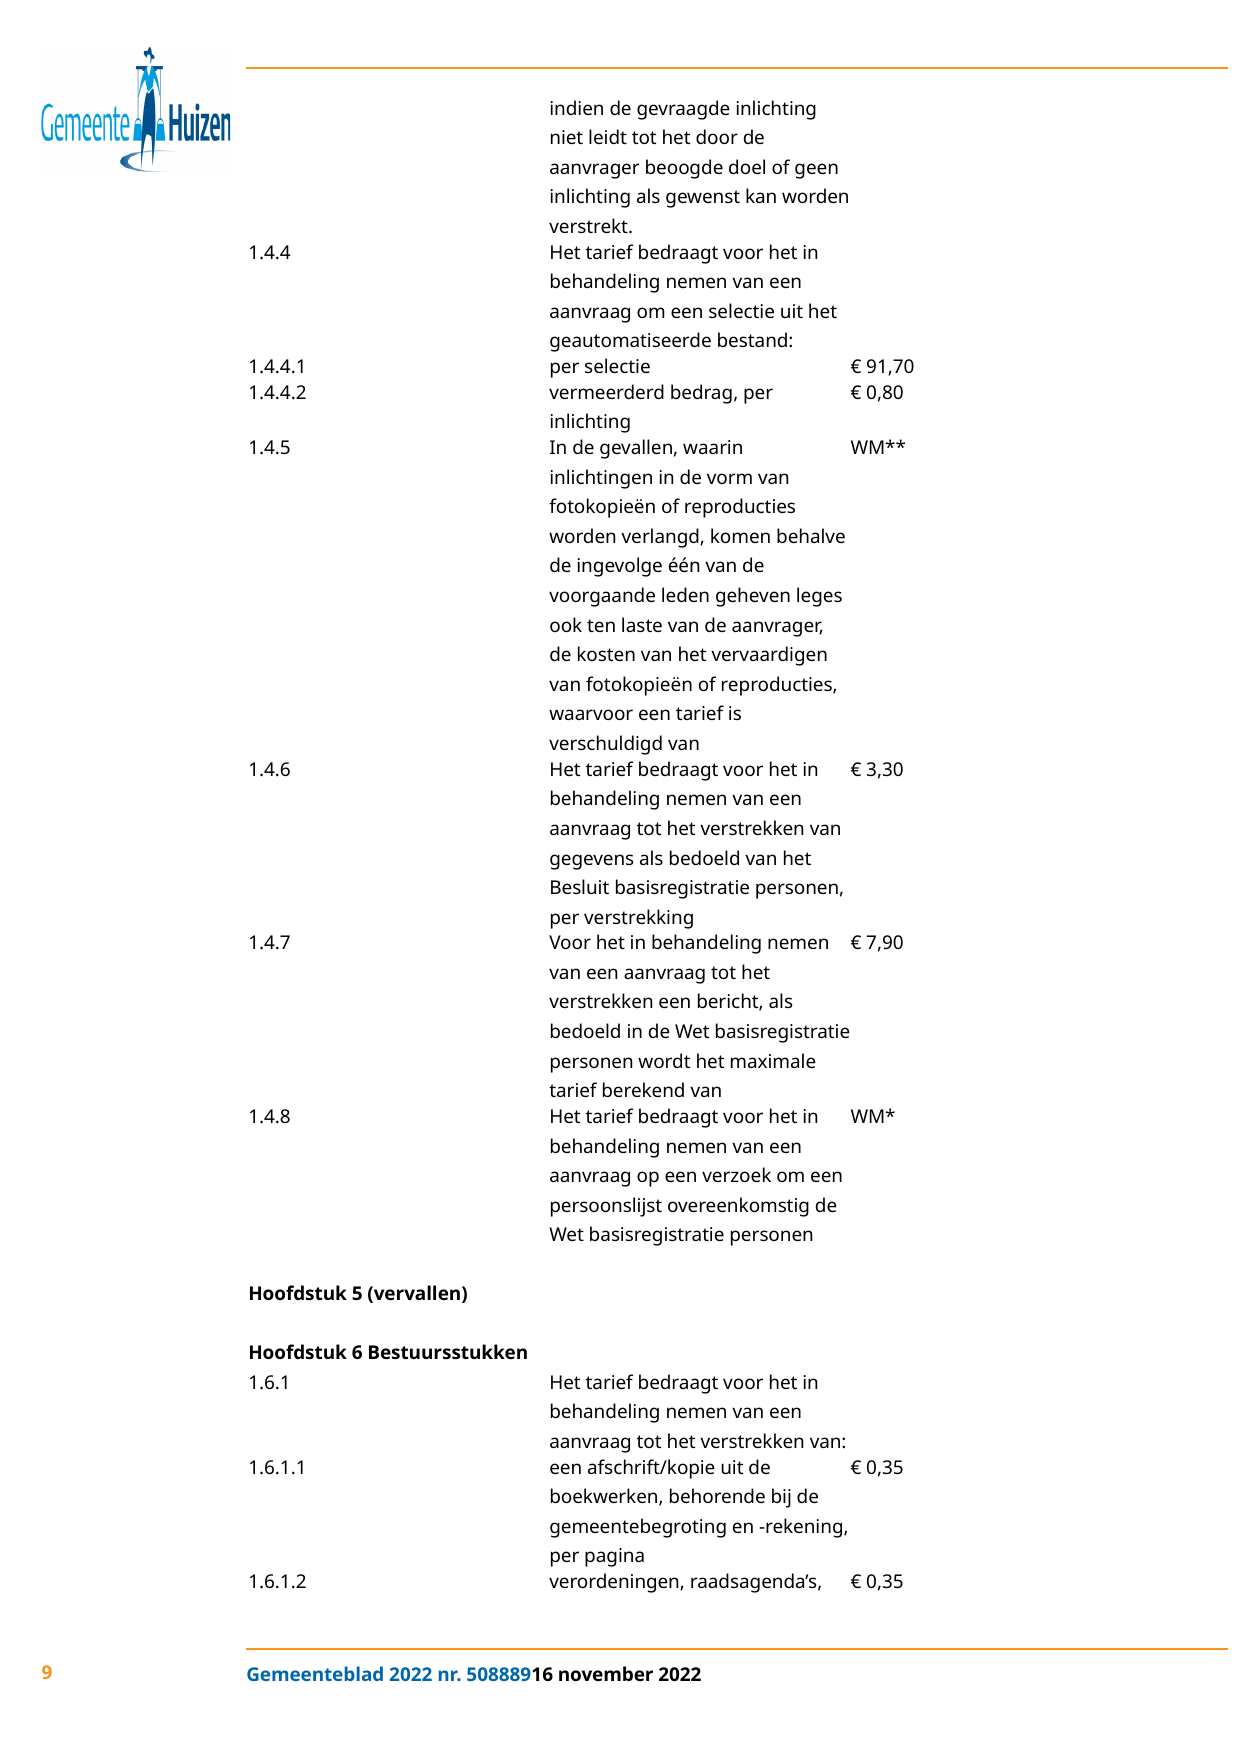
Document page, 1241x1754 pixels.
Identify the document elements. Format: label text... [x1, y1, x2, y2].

table_cell 1.4.4.2 [248, 379, 549, 434]
table_header [850, 1369, 1152, 1454]
table_header 1.6.1 [248, 1369, 549, 1454]
table_cell Het tarief bedraagt voor het in behandeling nemen van een aanvraag tot het verstrekken van gegevens als bedoeld van het Besluit basisregistratie personen, per verstrekking [549, 756, 850, 929]
table_header Het tarief bedraagt voor het in behandeling nemen van een aanvraag tot het verstrekken van: [549, 1369, 850, 1454]
table_cell 1.4.4.1 [248, 353, 549, 379]
text Hoofdstuk 5 (vervallen) [248, 1280, 1152, 1306]
text Hoofdstuk 6 Bestuursstukken [248, 1339, 1152, 1365]
table_cell 1.6.1.1 [248, 1454, 549, 1568]
table_cell € 0,35 [850, 1454, 1152, 1568]
table_cell [850, 239, 1152, 353]
table_cell WM* [850, 1103, 1152, 1247]
table_cell 1.4.5 [248, 434, 549, 756]
table_cell € 3,30 [850, 756, 1152, 929]
table_cell € 0,35 [850, 1568, 1152, 1594]
table_cell een afschrift/kopie uit de boekwerken, behorende bij de gemeentebegroting en -rekening, per pagina [549, 1454, 850, 1568]
table_cell [248, 95, 549, 239]
table_cell Het tarief bedraagt voor het in behandeling nemen van een aanvraag op een verzoek om een persoonslijst overeenkomstig de Wet basisregistratie personen [549, 1103, 850, 1247]
table_cell [850, 95, 1152, 239]
table_cell indien de gevraagde inlichting niet leidt tot het door de aanvrager beoogde doel of geen inlichting als gewenst kan worden verstrekt. [549, 95, 850, 239]
table_cell Voor het in behandeling nemen van een aanvraag tot het verstrekken een bericht, als bedoeld in de Wet basisregistratie personen wordt het maximale tarief berekend van [549, 930, 850, 1103]
table_cell € 91,70 [850, 353, 1152, 379]
table_cell 1.4.8 [248, 1103, 549, 1247]
table_cell 1.4.7 [248, 930, 549, 1103]
table_cell In de gevallen, waarin inlichtingen in de vorm van fotokopieën of reproducties worden verlangd, komen behalve de ingevolge één van de voorgaande leden geheven leges ook ten laste van de aanvrager, de kosten van het vervaardigen van fotokopieën of reproducties, waarvoor een tarief is verschuldigd van [549, 434, 850, 756]
table_cell WM** [850, 434, 1152, 756]
table_cell Het tarief bedraagt voor het in behandeling nemen van een aanvraag om een selectie uit het geautomatiseerde bestand: [549, 239, 850, 353]
table_cell € 0,80 [850, 379, 1152, 434]
table_cell verordeningen, raadsagenda’s, [549, 1568, 850, 1594]
table_cell 1.4.4 [248, 239, 549, 353]
table_cell per selectie [549, 353, 850, 379]
table_cell vermeerderd bedrag, per inlichting [549, 379, 850, 434]
table_cell € 7,90 [850, 930, 1152, 1103]
table_cell 1.6.1.2 [248, 1568, 549, 1594]
picture [41, 47, 231, 172]
table_cell 1.4.6 [248, 756, 549, 929]
